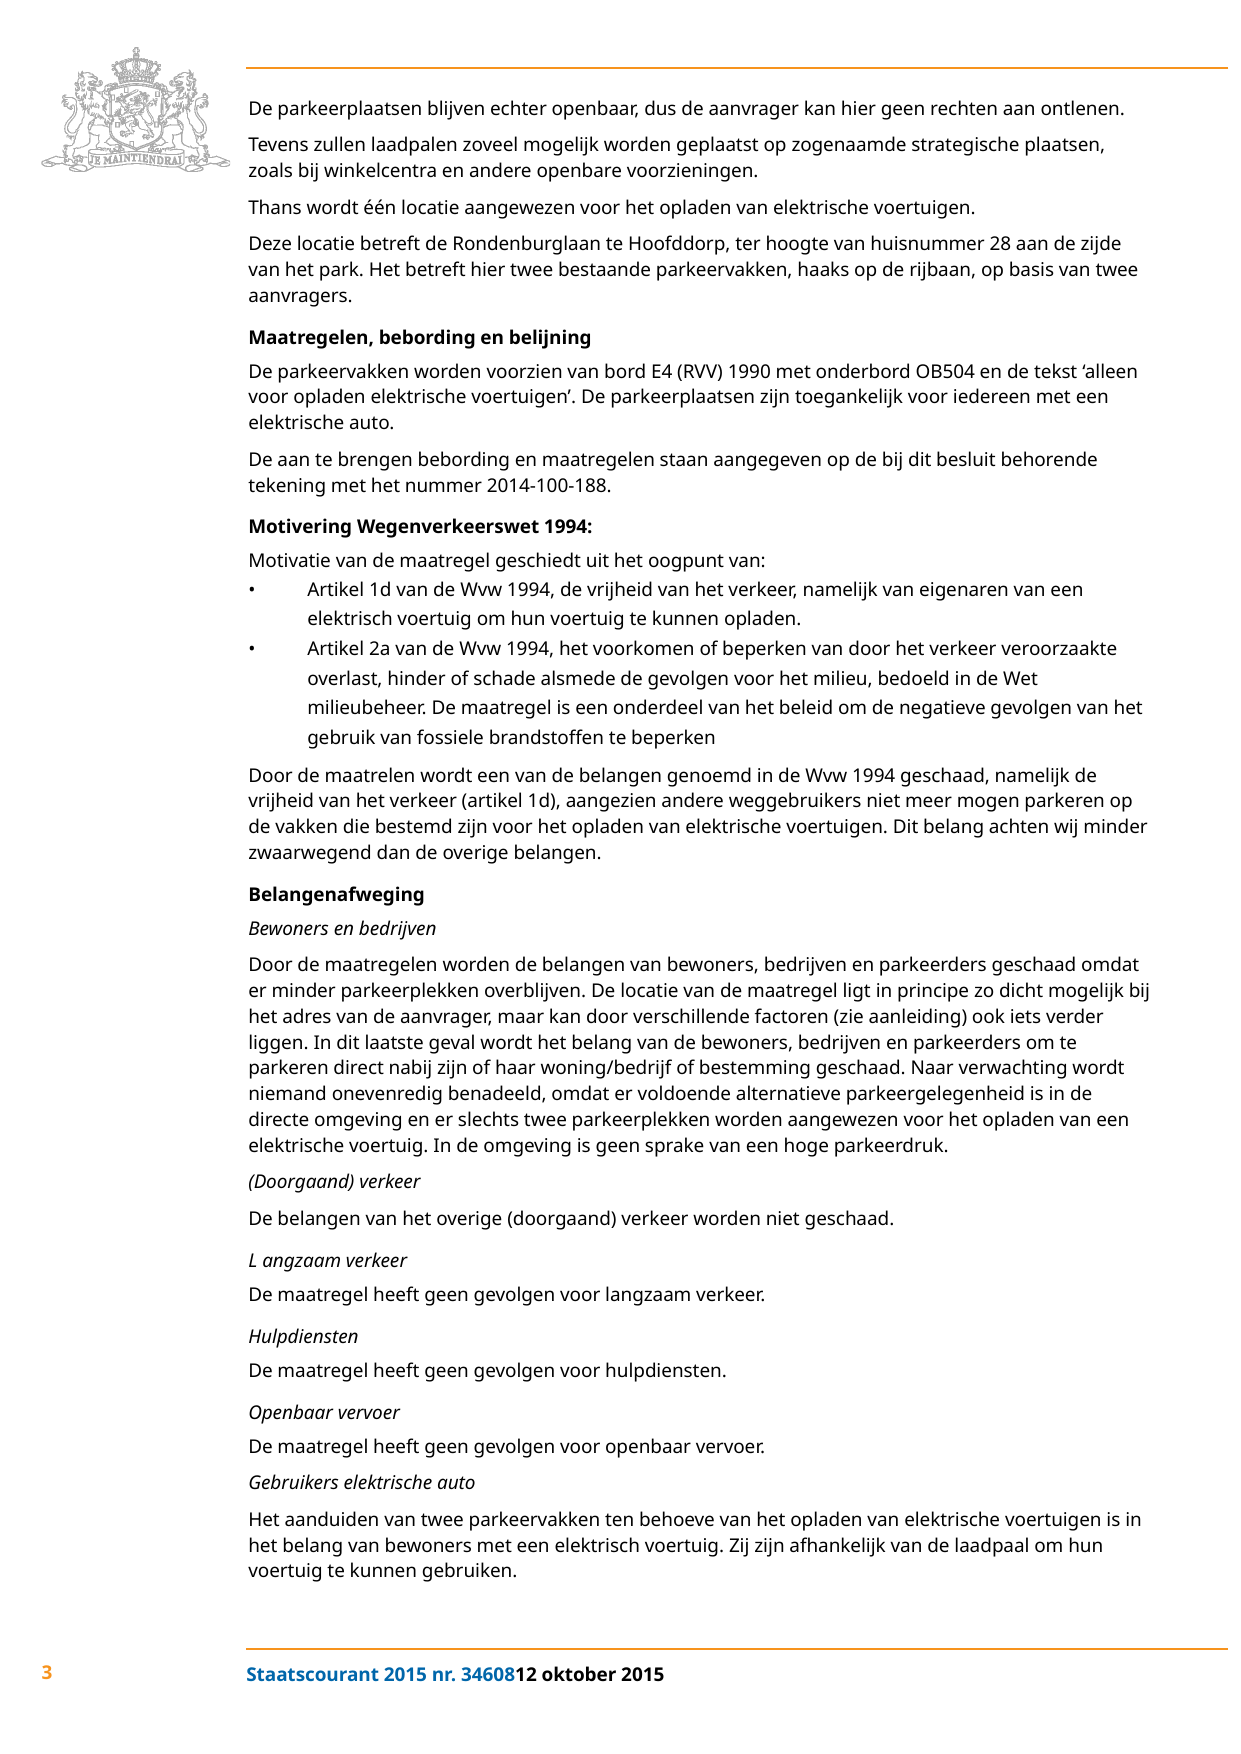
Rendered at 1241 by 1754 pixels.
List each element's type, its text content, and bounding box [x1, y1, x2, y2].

text Bewoners en bedrijven [248, 915, 1152, 941]
text Motivering Wegenverkeerswet 1994: [248, 514, 1152, 539]
text Gebruikers elektrische auto [248, 1469, 1152, 1495]
text Tevens zullen laadpalen zoveel mogelijk worden geplaatst op zogenaamde strategische plaatsen, zoals bij winkelcentra en andere openbare voorzieningen. [248, 131, 1152, 183]
text De aan te brengen bebording en maatregelen staan aangegeven op de bij dit besluit behorende tekening met het nummer 2014-100-188. [248, 446, 1152, 497]
text Hulpdiensten [248, 1323, 1152, 1349]
text De belangen van het overige (doorgaand) verkeer worden niet geschaad. [248, 1205, 1152, 1231]
text L angzaam verkeer [248, 1247, 1152, 1273]
text De parkeervakken worden voorzien van bord E4 (RVV) 1990 met onderbord OB504 en de tekst ‘alleen voor opladen elektrische voertuigen’. De parkeerplaatsen zijn toegankelijk voor iedereen met een elektrische auto. [248, 358, 1152, 435]
text De maatregel heeft geen gevolgen voor openbaar vervoer. [248, 1433, 1152, 1459]
list Artikel 1d van de Wvw 1994, de vrijheid van het verkeer, namelijk van eigenaren van een elektrisch voertuig om hun voertuig te kunnen opladen. [248, 576, 1152, 631]
text Thans wordt één locatie aangewezen voor het opladen van elektrische voertuigen. [248, 194, 1152, 219]
text Deze locatie betreft de Rondenburglaan te Hoofddorp, ter hoogte van huisnummer 28 aan de zijde van het park. Het betreft hier twee bestaande parkeervakken, haaks op de rijbaan, op basis van twee aanvragers. [248, 231, 1152, 308]
text De parkeerplaatsen blijven echter openbaar, dus de aanvrager kan hier geen rechten aan ontlenen. [248, 95, 1152, 121]
picture [41, 47, 231, 172]
text (Doorgaand) verkeer [248, 1168, 1152, 1194]
text De maatregel heeft geen gevolgen voor hulpdiensten. [248, 1357, 1152, 1383]
text Belangenafweging [248, 881, 1152, 907]
text Het aanduiden van twee parkeervakken ten behoeve van het opladen van elektrische voertuigen is in het belang van bewoners met een elektrisch voertuig. Zij zijn afhankelijk van de laadpaal om hun voertuig te kunnen gebruiken. [248, 1506, 1152, 1583]
text De maatregel heeft geen gevolgen voor langzaam verkeer. [248, 1281, 1152, 1307]
text Door de maatregelen worden de belangen van bewoners, bedrijven en parkeerders geschaad omdat er minder parkeerplekken overblijven. De locatie van de maatregel ligt in principe zo dicht mogelijk bij het adres van de aanvrager, maar kan door verschillende factoren (zie aanleiding) ook iets verder liggen. In dit laatste geval wordt het belang van de bewoners, bedrijven en parkeerders om te parkeren direct nabij zijn of haar woning/bedrijf of bestemming geschaad. Naar verwachting wordt niemand onevenredig benadeeld, omdat er voldoende alternatieve parkeergelegenheid is in de directe omgeving en er slechts twee parkeerplekken worden aangewezen voor het opladen van een elektrische voertuig. In de omgeving is geen sprake van een hoge parkeerdruk. [248, 952, 1152, 1157]
text Door de maatrelen wordt een van de belangen genoemd in de Wvw 1994 geschaad, namelijk de vrijheid van het verkeer (artikel 1d), aangezien andere weggebruikers niet meer mogen parkeren op de vakken die bestemd zijn voor het opladen van elektrische voertuigen. Dit belang achten wij minder zwaarwegend dan de overige belangen. [248, 762, 1152, 865]
text Maatregelen, bebording en belijning [248, 324, 1152, 349]
text Motivatie van de maatregel geschiedt uit het oogpunt van: [248, 548, 1152, 573]
text Openbaar vervoer [248, 1399, 1152, 1424]
list Artikel 2a van de Wvw 1994, het voorkomen of beperken van door het verkeer veroorzaakte overlast, hinder of schade alsmede de gevolgen voor het milieu, bedoeld in de Wet milieubeheer. De maatregel is een onderdeel van het beleid om de negatieve gevolgen van het gebruik van fossiele brandstoffen te beperken [248, 635, 1152, 750]
